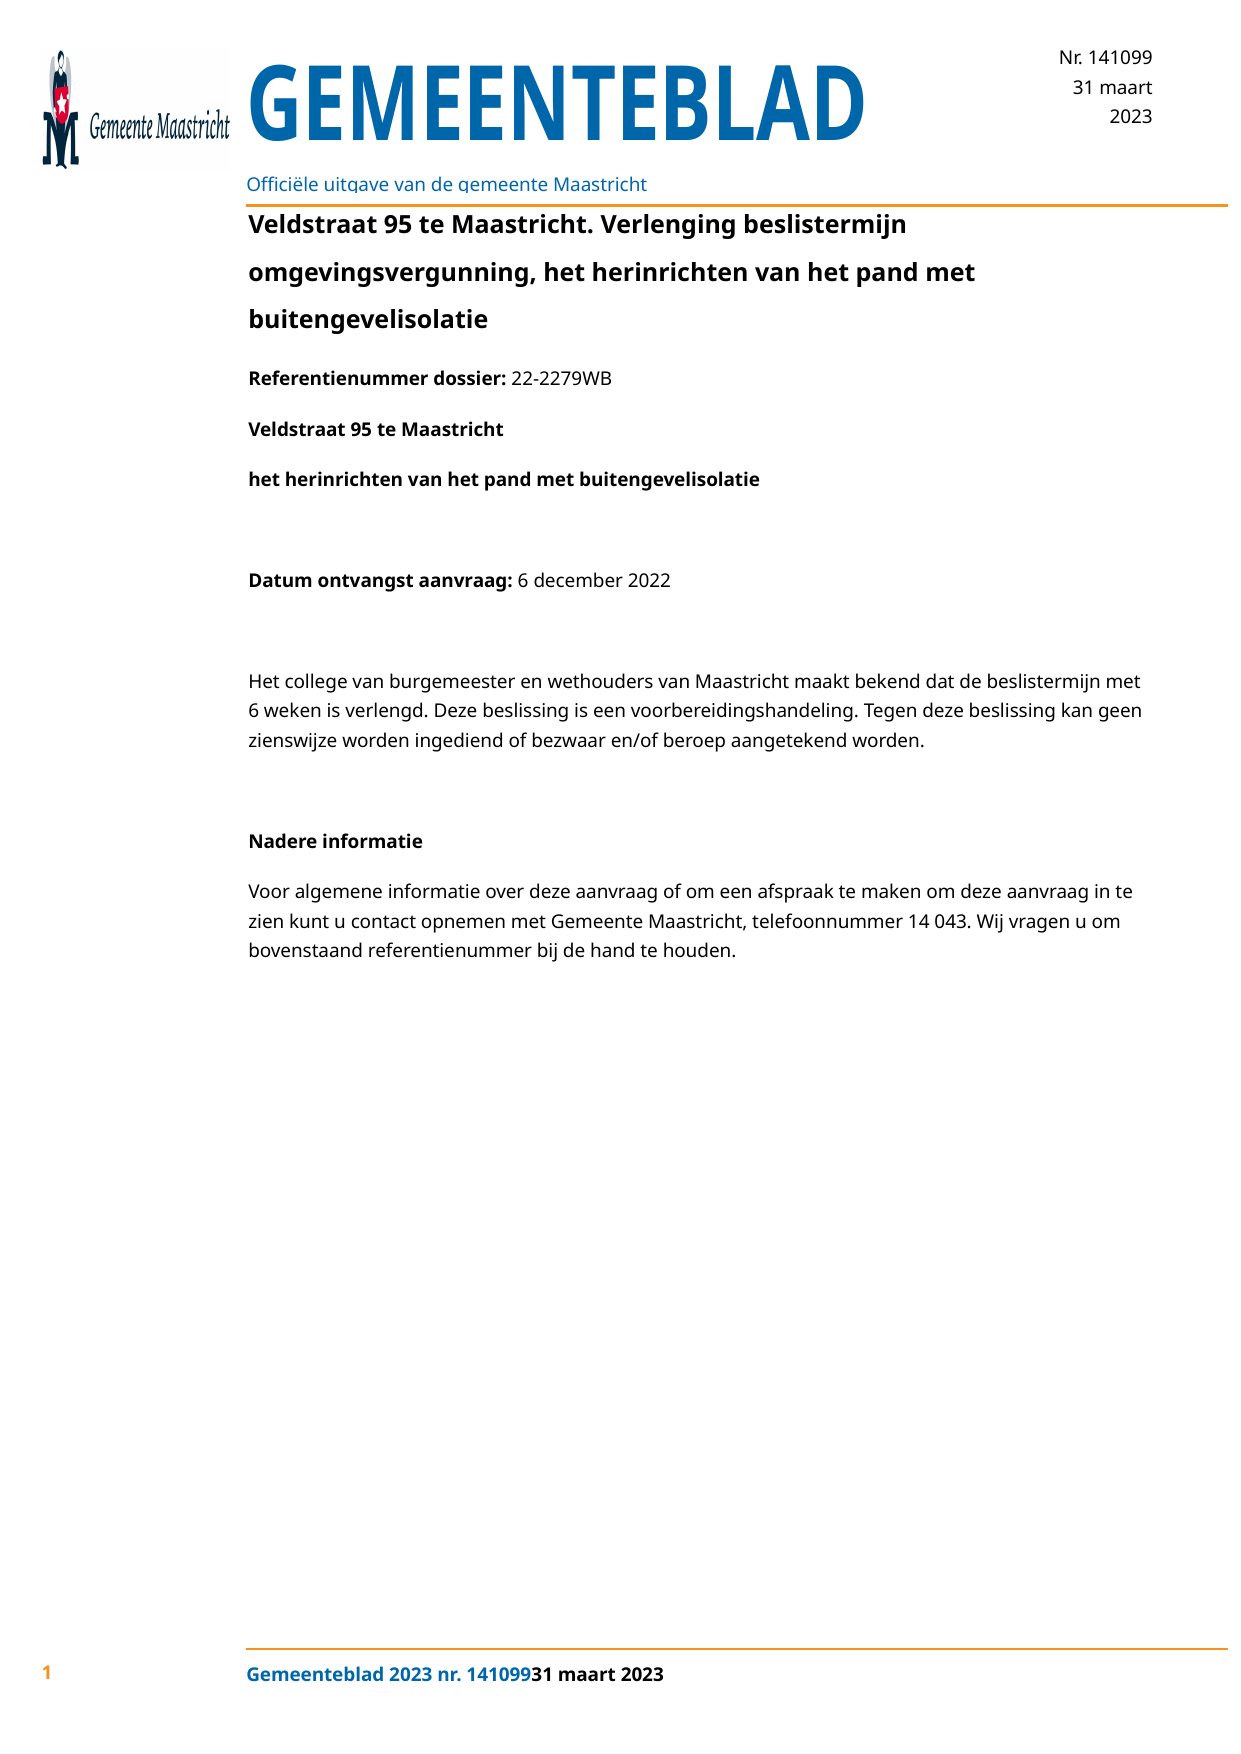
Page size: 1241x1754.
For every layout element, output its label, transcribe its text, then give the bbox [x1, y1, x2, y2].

text Het college van burgemeester en wethouders van Maastricht maakt bekend dat de beslistermijn met 6 weken is verlengd. Deze beslissing is een voorbereidingshandeling. Tegen deze beslissing kan geen zienswijze worden ingediend of bezwaar en/of beroep aangetekend worden. [248, 668, 1152, 753]
picture [41, 47, 231, 172]
text het herinrichten van het pand met buitengevelisolatie [248, 466, 1152, 492]
text Referentienummer dossier: 22-2279WB [248, 366, 1152, 391]
text Veldstraat 95 te Maastricht. Verlenging beslistermijn omgevingsvergunning, het herinrichten van het pand met buitengevelisolatie [248, 207, 1152, 336]
text Nadere informatie [248, 828, 1152, 854]
text Voor algemene informatie over deze aanvraag of om een afspraak te maken om deze aanvraag in te zien kunt u contact opnemen met Gemeente Maastricht, telefoonnummer 14 043. Wij vragen u om bovenstaand referentienummer bij de hand te houden. [248, 878, 1152, 963]
text Veldstraat 95 te Maastricht [248, 416, 1152, 442]
text Datum ontvangst aanvraag: 6 december 2022 [248, 567, 1152, 593]
